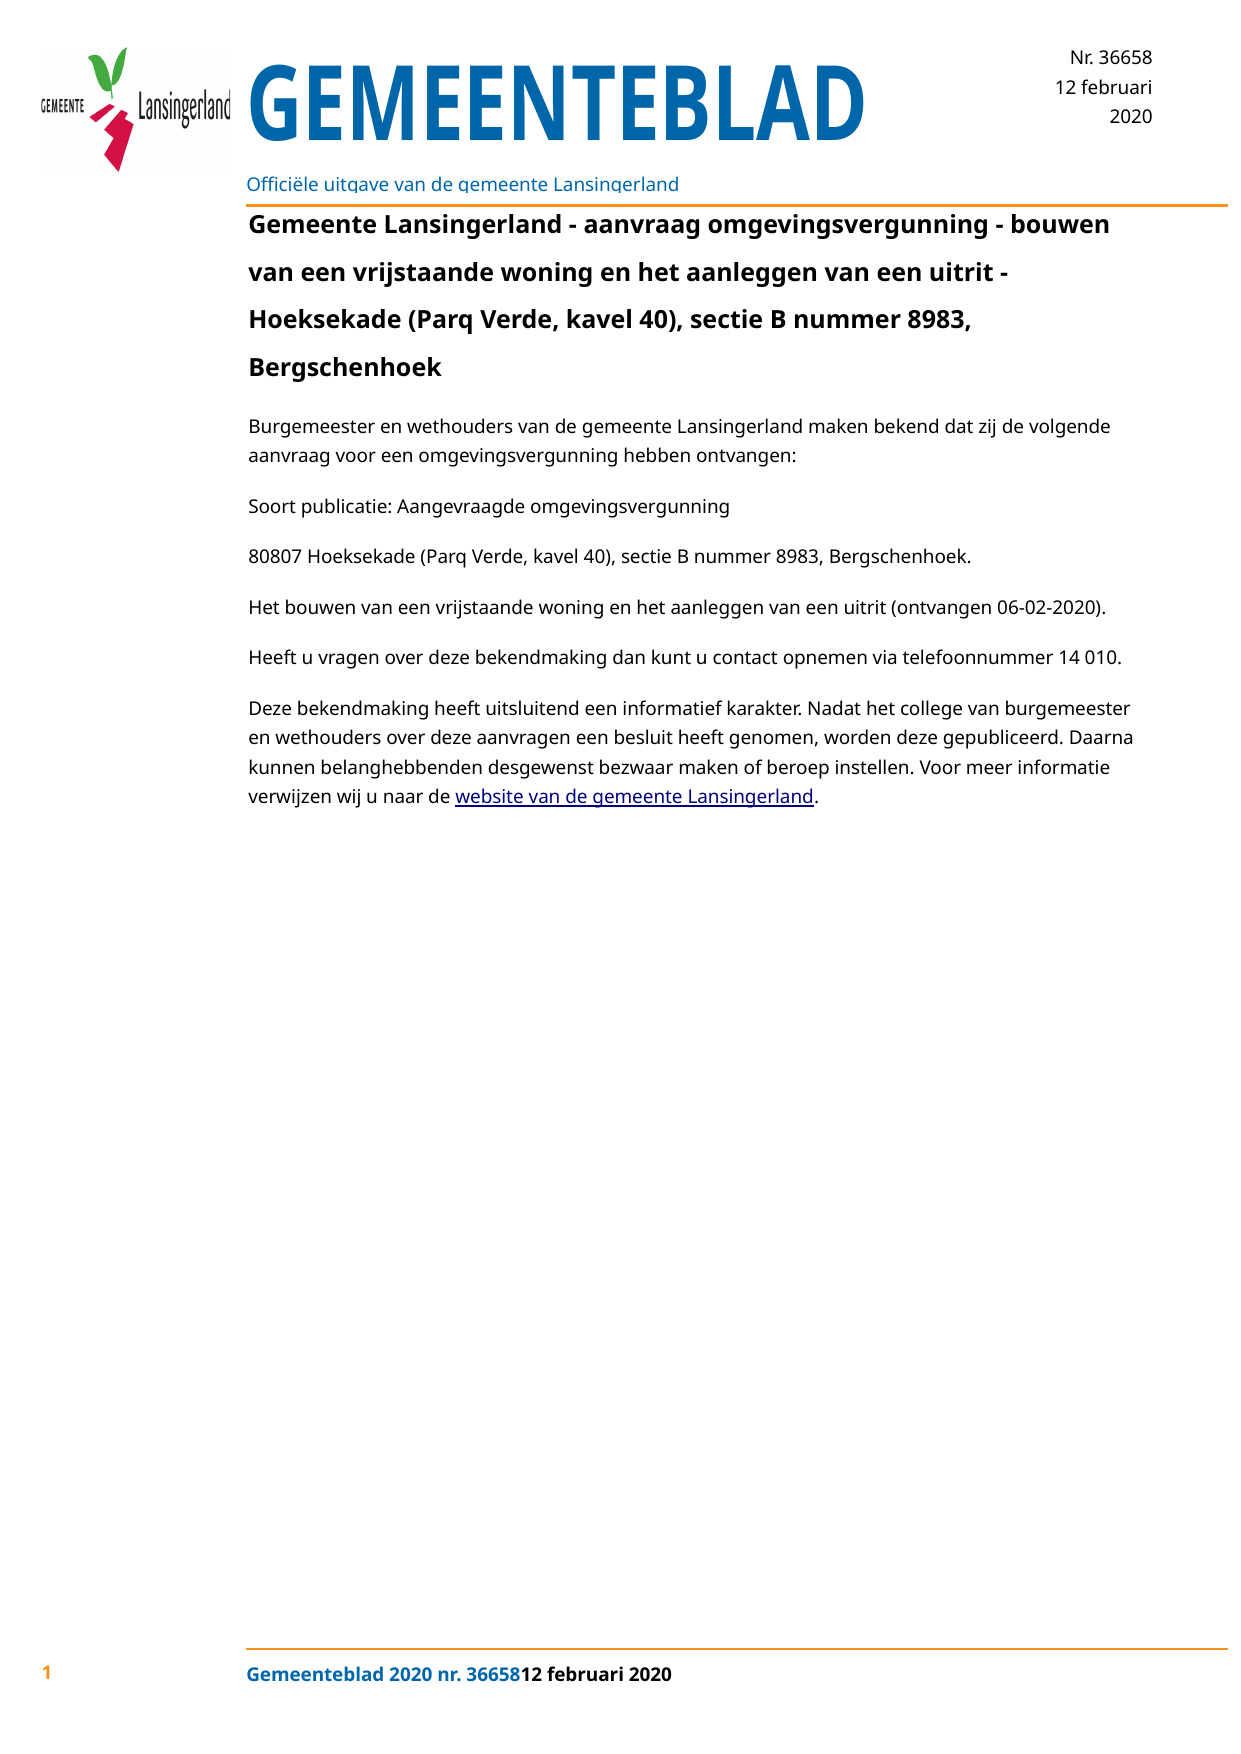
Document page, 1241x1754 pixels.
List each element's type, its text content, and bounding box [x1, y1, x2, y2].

text 80807 Hoeksekade (Parq Verde, kavel 40), sectie B nummer 8983, Bergschenhoek. [248, 543, 1152, 569]
text Heeft u vragen over deze bekendmaking dan kunt u contact opnemen via telefoonnummer 14 010. [248, 644, 1152, 670]
text Deze bekendmaking heeft uitsluitend een informatief karakter. Nadat het college van burgemeester en wethouders over deze aanvragen een besluit heeft genomen, worden deze gepubliceerd. Daarna kunnen belanghebbenden desgewenst bezwaar maken of beroep instellen. Voor meer informatie verwijzen wij u naar de website van de gemeente Lansingerland. [248, 695, 1152, 809]
picture [41, 47, 231, 172]
text Het bouwen van een vrijstaande woning en het aanleggen van een uitrit (ontvangen 06-02-2020). [248, 594, 1152, 620]
text Burgemeester en wethouders van de gemeente Lansingerland maken bekend dat zij de volgende aanvraag voor een omgevingsvergunning hebben ontvangen: [248, 413, 1152, 468]
text Gemeente Lansingerland - aanvraag omgevingsvergunning - bouwen van een vrijstaande woning en het aanleggen van een uitrit - Hoeksekade (Parq Verde, kavel 40), sectie B nummer 8983, Bergschenhoek [248, 207, 1152, 384]
text Soort publicatie: Aangevraagde omgevingsvergunning [248, 493, 1152, 519]
